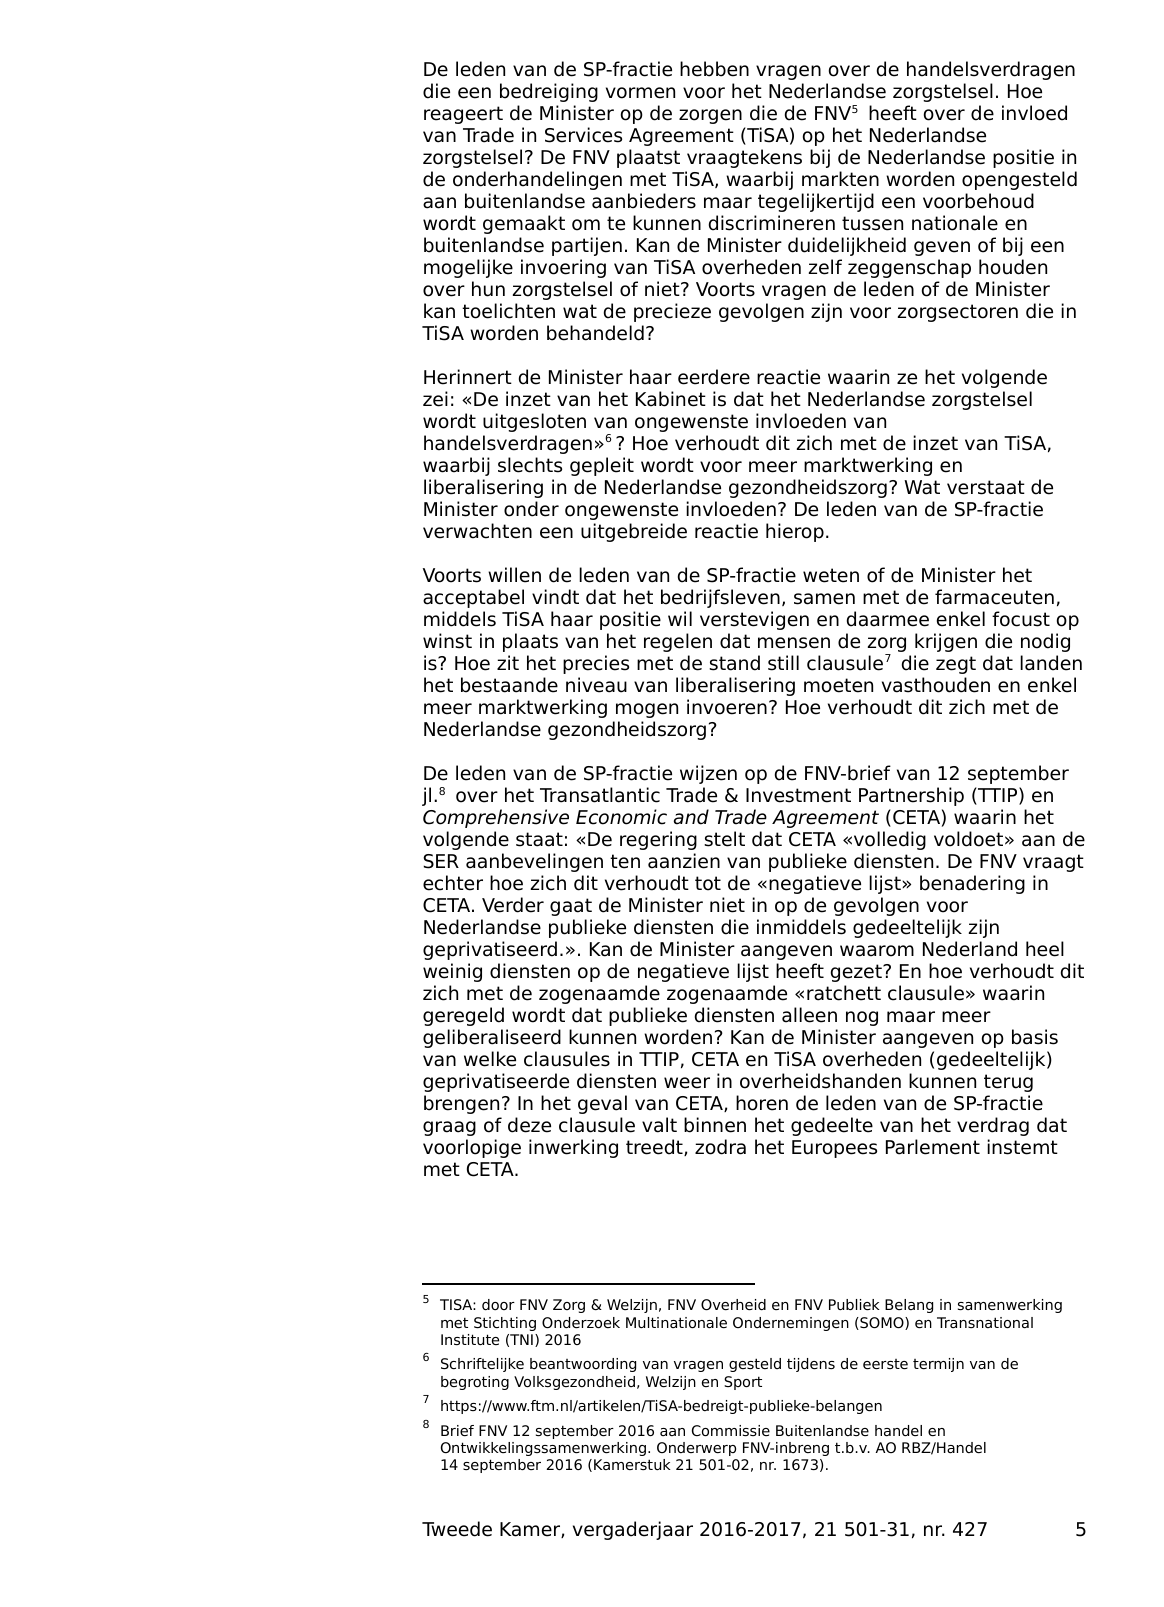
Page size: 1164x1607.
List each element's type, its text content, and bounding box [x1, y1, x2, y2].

text Herinnert de Minister haar eerdere reactie waarin ze het volgende zei: «De inzet van het Kabinet is dat het Nederlandse zorgstelsel wordt uitgesloten van ongewenste invloeden van handelsverdragen»? Hoe verhoudt dit zich met de inzet van TiSA, waarbij slechts gepleit wordt voor meer marktwerking en liberalisering in de Nederlandse gezondheidszorg? Wat verstaat de Minister onder ongewenste invloeden? De leden van de SP-fractie verwachten een uitgebreide reactie hierop. [422, 367, 1087, 543]
text Brief FNV 12 september 2016 aan Commissie Buitenlandse handel en Ontwikkelingssamenwerking. Onderwerp FNV-inbreng t.b.v. AO RBZ/Handel 14 september 2016 (Kamerstuk 21 501-02, nr. 1673). [422, 1418, 1087, 1474]
text Schriftelijke beantwoording van vragen gesteld tijdens de eerste termijn van de begroting Volksgezondheid, Welzijn en Sport [422, 1352, 1087, 1391]
text https://www.ftm.nl/artikelen/TiSA-bedreigt-publieke-belangen [422, 1393, 1087, 1416]
text TISA: door FNV Zorg & Welzijn, FNV Overheid en FNV Publiek Belang in samenwerking met Stichting Onderzoek Multinationale Ondernemingen (SOMO) en Transnational Institute (TNI) 2016 [422, 1293, 1087, 1349]
text Voorts willen de leden van de SP-fractie weten of de Minister het acceptabel vindt dat het bedrijfsleven, samen met de farmaceuten, middels TiSA haar positie wil verstevigen en daarmee enkel focust op winst in plaats van het regelen dat mensen de zorg krijgen die nodig is? Hoe zit het precies met de stand still clausule die zegt dat landen het bestaande niveau van liberalisering moeten vasthouden en enkel meer marktwerking mogen invoeren? Hoe verhoudt dit zich met de Nederlandse gezondheidszorg? [422, 565, 1087, 741]
text De leden van de SP-fractie hebben vragen over de handelsverdragen die een bedreiging vormen voor het Nederlandse zorgstelsel. Hoe reageert de Minister op de zorgen die de FNV heeft over de invloed van Trade in Services Agreement (TiSA) op het Nederlandse zorgstelsel? De FNV plaatst vraagtekens bij de Nederlandse positie in de onderhandelingen met TiSA, waarbij markten worden opengesteld aan buitenlandse aanbieders maar tegelijkertijd een voorbehoud wordt gemaakt om te kunnen discrimineren tussen nationale en buitenlandse partijen. Kan de Minister duidelijkheid geven of bij een mogelijke invoering van TiSA overheden zelf zeggenschap houden over hun zorgstelsel of niet? Voorts vragen de leden of de Minister kan toelichten wat de precieze gevolgen zijn voor zorgsectoren die in TiSA worden behandeld? [422, 59, 1087, 345]
text De leden van de SP-fractie wijzen op de FNV-brief van 12 september jl. over het Transatlantic Trade & Investment Partnership (TTIP) en Comprehensive Economic and Trade Agreement (CETA) waarin het volgende staat: «De regering stelt dat CETA «volledig voldoet» aan de SER aanbevelingen ten aanzien van publieke diensten. De FNV vraagt echter hoe zich dit verhoudt tot de «negatieve lijst» benadering in CETA. Verder gaat de Minister niet in op de gevolgen voor Nederlandse publieke diensten die inmiddels gedeeltelijk zijn geprivatiseerd.». Kan de Minister aangeven waarom Nederland heel weinig diensten op de negatieve lijst heeft gezet? En hoe verhoudt dit zich met de zogenaamde zogenaamde «ratchett clausule» waarin geregeld wordt dat publieke diensten alleen nog maar meer geliberaliseerd kunnen worden? Kan de Minister aangeven op basis van welke clausules in TTIP, CETA en TiSA overheden (gedeeltelijk) geprivatiseerde diensten weer in overheidshanden kunnen terug brengen? In het geval van CETA, horen de leden van de SP-fractie graag of deze clausule valt binnen het gedeelte van het verdrag dat voorlopige inwerking treedt, zodra het Europees Parlement instemt met CETA. [422, 763, 1087, 1181]
